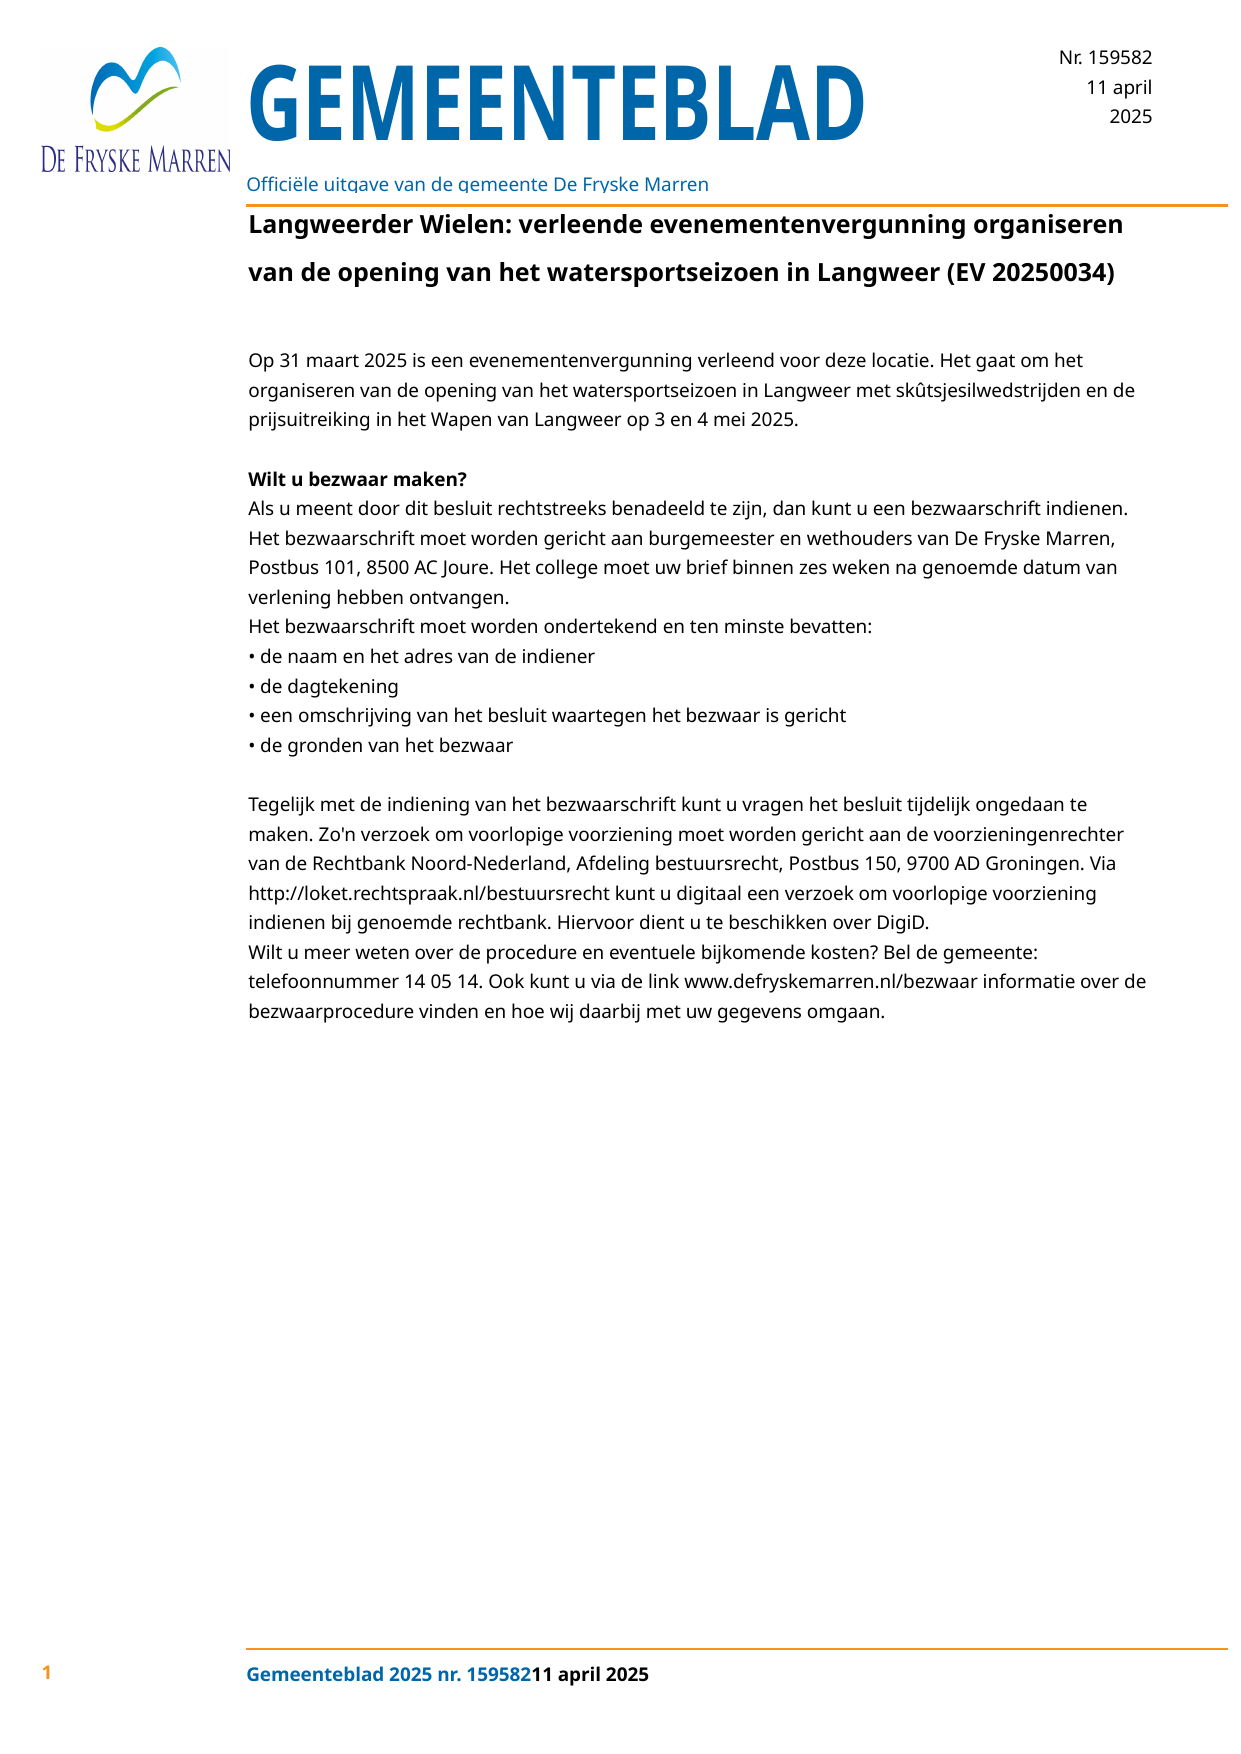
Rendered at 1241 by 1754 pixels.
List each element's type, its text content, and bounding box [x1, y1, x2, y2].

text Het bezwaarschrift moet worden ondertekend en ten minste bevatten: [248, 614, 1152, 639]
text • de gronden van het bezwaar [248, 732, 1152, 758]
text • de dagtekening [248, 673, 1152, 699]
text Wilt u bezwaar maken? [248, 466, 1152, 492]
text • een omschrijving van het besluit waartegen het bezwaar is gericht [248, 702, 1152, 728]
picture [41, 47, 231, 172]
text • de naam en het adres van de indiener [248, 643, 1152, 669]
text Tegelijk met de indiening van het bezwaarschrift kunt u vragen het besluit tijdelijk ongedaan te maken. Zo'n verzoek om voorlopige voorziening moet worden gericht aan de voorzieningenrechter van de Rechtbank Noord-Nederland, Afdeling bestuursrecht, Postbus 150, 9700 AD Groningen. Via http://loket.rechtspraak.nl/bestuursrecht kunt u digitaal een verzoek om voorlopige voorziening indienen bij genoemde rechtbank. Hiervoor dient u te beschikken over DigiD. [248, 791, 1152, 935]
text Als u meent door dit besluit rechtstreeks benadeeld te zijn, dan kunt u een bezwaarschrift indienen. Het bezwaarschrift moet worden gericht aan burgemeester en wethouders van De Fryske Marren, Postbus 101, 8500 AC Joure. Het college moet uw brief binnen zes weken na genoemde datum van verlening hebben ontvangen. [248, 495, 1152, 610]
text Langweerder Wielen: verleende evenementenvergunning organiseren van de opening van het watersportseizoen in Langweer (EV 20250034) [248, 207, 1152, 288]
text Wilt u meer weten over de procedure en eventuele bijkomende kosten? Bel de gemeente: telefoonnummer 14 05 14. Ook kunt u via de link www.defryskemarren.nl/bezwaar informatie over de bezwaarprocedure vinden en hoe wij daarbij met uw gegevens omgaan. [248, 939, 1152, 1024]
text Op 31 maart 2025 is een evenementenvergunning verleend voor deze locatie. Het gaat om het organiseren van de opening van het watersportseizoen in Langweer met skûtsjesilwedstrijden en de prijsuitreiking in het Wapen van Langweer op 3 en 4 mei 2025. [248, 347, 1152, 432]
